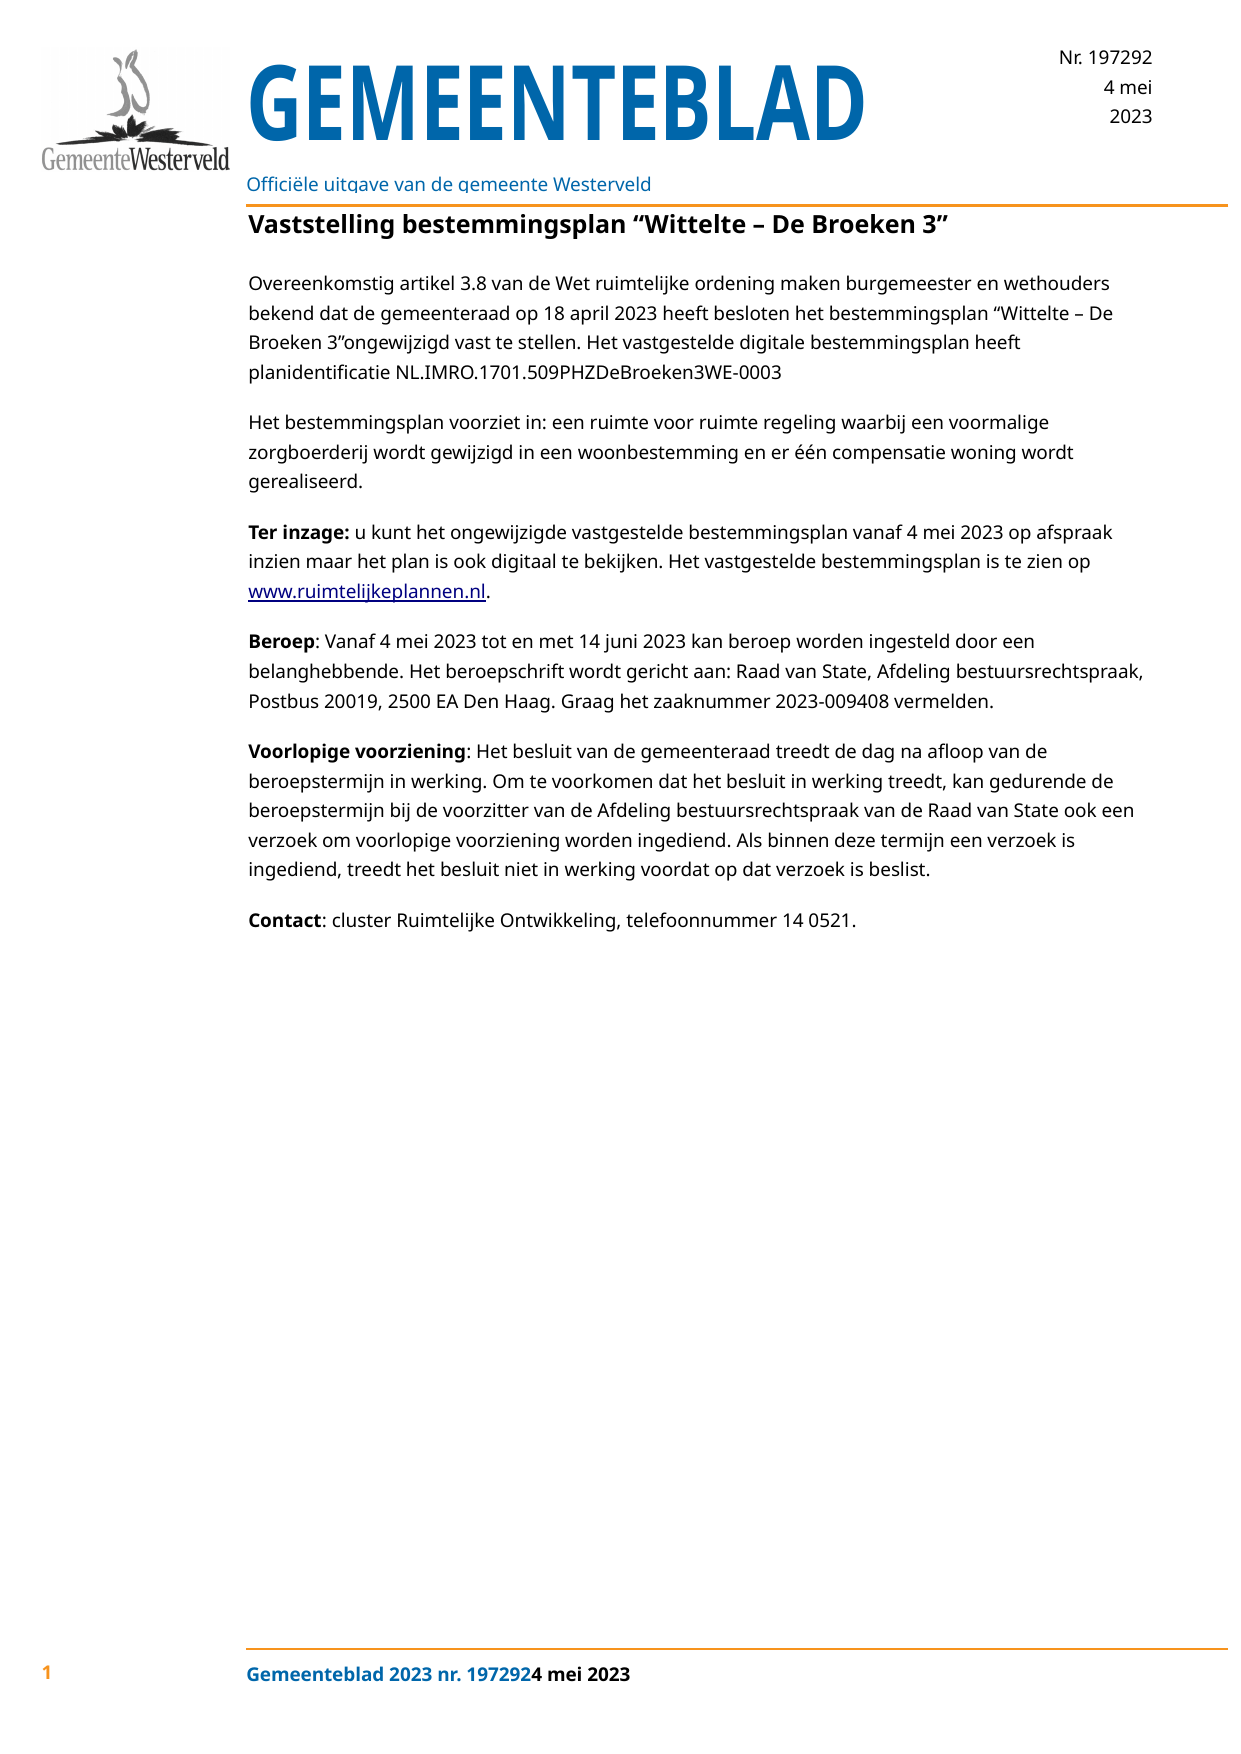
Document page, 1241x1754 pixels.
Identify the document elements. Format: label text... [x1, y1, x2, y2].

text Het bestemmingsplan voorziet in: een ruimte voor ruimte regeling waarbij een voormalige zorgboerderij wordt gewijzigd in een woonbestemming en er één compensatie woning wordt gerealiseerd. [248, 409, 1152, 494]
text Ter inzage: u kunt het ongewijzigde vastgestelde bestemmingsplan vanaf 4 mei 2023 op afspraak inzien maar het plan is ook digitaal te bekijken. Het vastgestelde bestemmingsplan is te zien op www.ruimtelijkeplannen.nl. [248, 519, 1152, 604]
text Contact: cluster Ruimtelijke Ontwikkeling, telefoonnummer 14 0521. [248, 907, 1152, 933]
picture [41, 47, 231, 172]
text Vaststelling bestemmingsplan “Wittelte – De Broeken 3” [248, 207, 1152, 241]
text Beroep: Vanaf 4 mei 2023 tot en met 14 juni 2023 kan beroep worden ingesteld door een belanghebbende. Het beroepschrift wordt gericht aan: Raad van State, Afdeling bestuursrechtspraak, Postbus 20019, 2500 EA Den Haag. Graag het zaaknummer 2023-009408 vermelden. [248, 629, 1152, 713]
text Overeenkomstig artikel 3.8 van de Wet ruimtelijke ordening maken burgemeester en wethouders bekend dat de gemeenteraad op 18 april 2023 heeft besloten het bestemmingsplan “Wittelte – De Broeken 3”ongewijzigd vast te stellen. Het vastgestelde digitale bestemmingsplan heeft planidentificatie NL.IMRO.1701.509PHZDeBroeken3WE-0003 [248, 270, 1152, 385]
text Voorlopige voorziening: Het besluit van de gemeenteraad treedt de dag na afloop van de beroepstermijn in werking. Om te voorkomen dat het besluit in werking treedt, kan gedurende de beroepstermijn bij de voorzitter van de Afdeling bestuursrechtspraak van de Raad van State ook een verzoek om voorlopige voorziening worden ingediend. Als binnen deze termijn een verzoek is ingediend, treedt het besluit niet in werking voordat op dat verzoek is beslist. [248, 738, 1152, 882]
